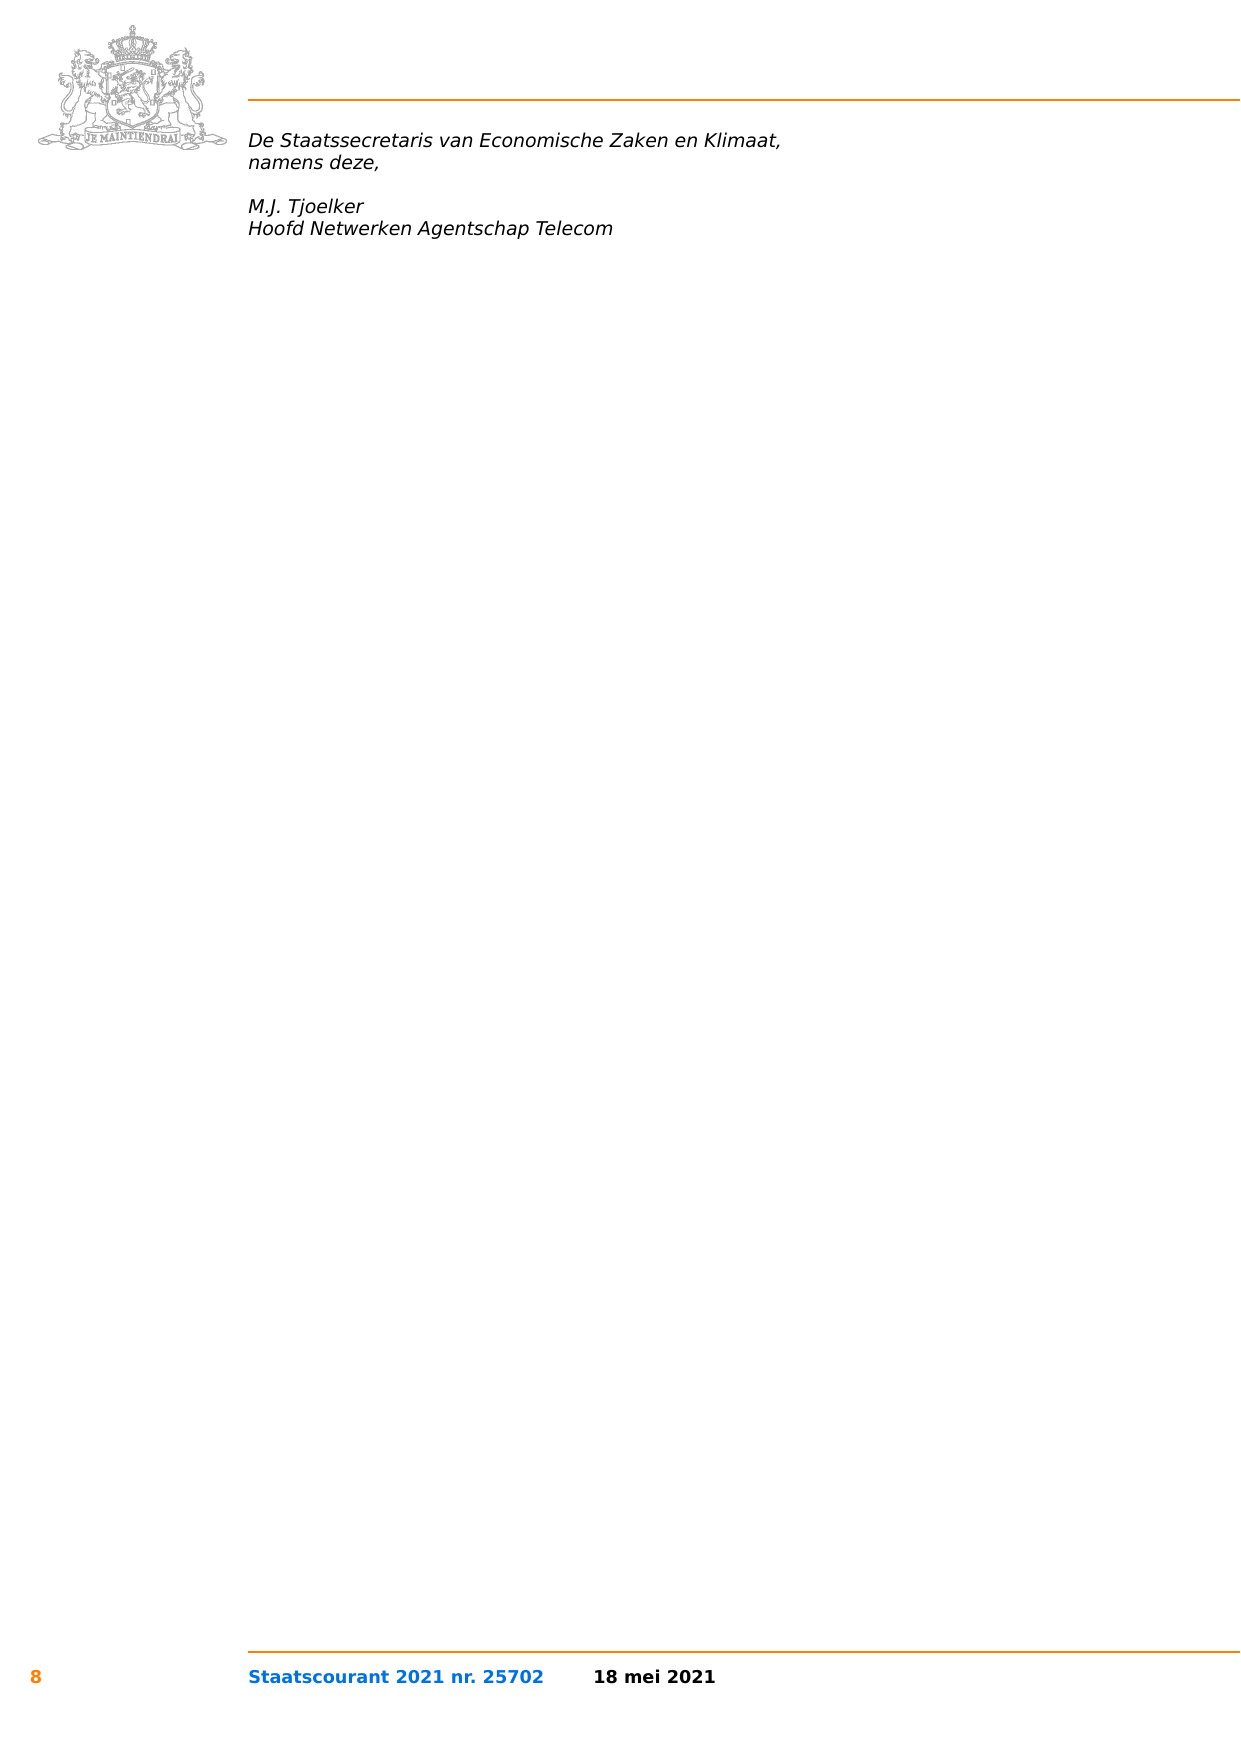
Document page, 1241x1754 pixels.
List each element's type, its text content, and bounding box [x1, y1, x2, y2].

text De Staatssecretaris van Economische Zaken en Klimaat, namens deze, M.J. Tjoelker Hoofd Netwerken Agentschap Telecom [248, 130, 1163, 240]
picture [38, 25, 227, 150]
